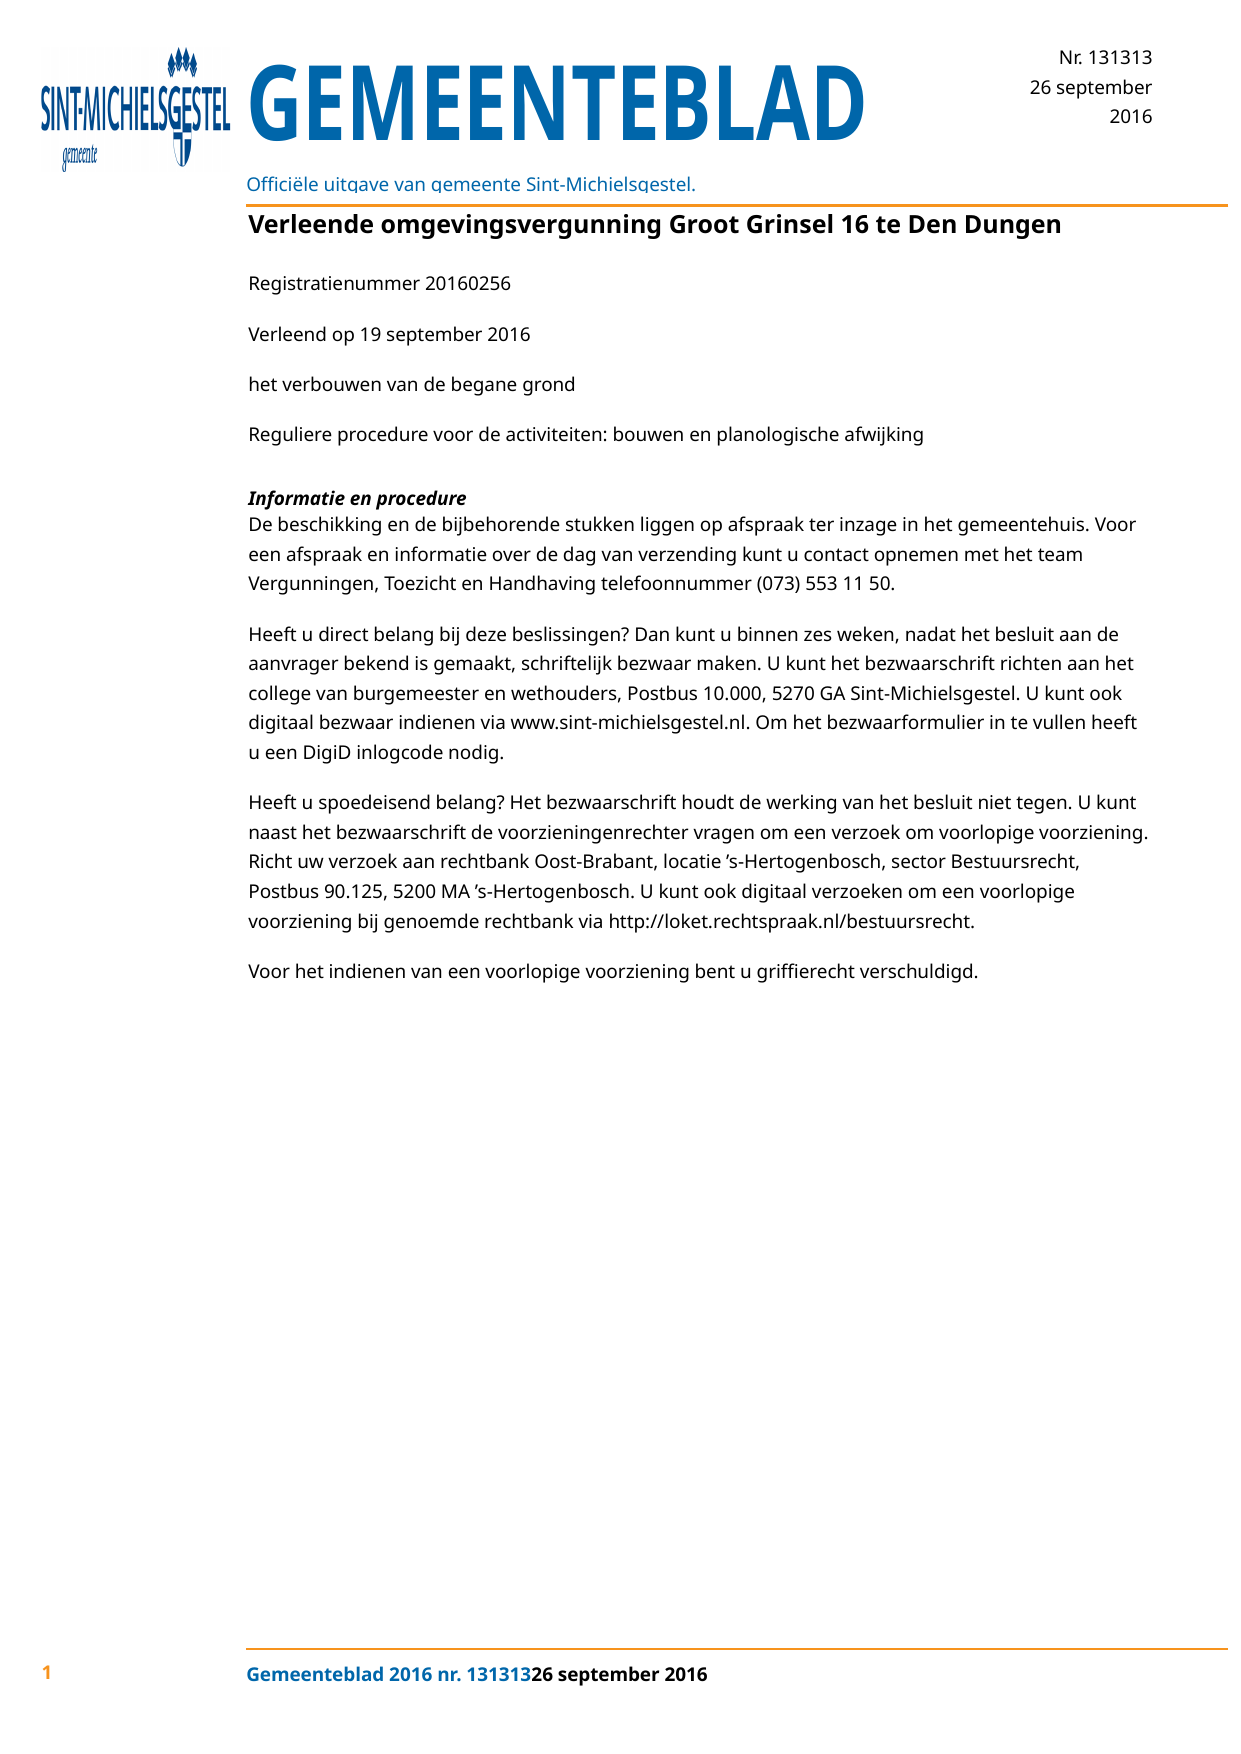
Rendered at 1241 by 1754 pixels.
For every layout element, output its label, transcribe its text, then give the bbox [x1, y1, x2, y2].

text De beschikking en de bijbehorende stukken liggen op afspraak ter inzage in het gemeentehuis. Voor een afspraak en informatie over de dag van verzending kunt u contact opnemen met het team Vergunningen, Toezicht en Handhaving telefoonnummer (073) 553 11 50. [248, 511, 1152, 596]
picture [41, 47, 231, 172]
text het verbouwen van de begane grond [248, 371, 1152, 397]
text Verleend op 19 september 2016 [248, 321, 1152, 346]
text Informatie en procedure [248, 486, 1152, 511]
text Verleende omgevingsvergunning Groot Grinsel 16 te Den Dungen [248, 207, 1152, 241]
text Reguliere procedure voor de activiteiten: bouwen en planologische afwijking [248, 422, 1152, 447]
text Registratienummer 20160256 [248, 270, 1152, 296]
text Heeft u spoedeisend belang? Het bezwaarschrift houdt de werking van het besluit niet tegen. U kunt naast het bezwaarschrift de voorzieningenrechter vragen om een verzoek om voorlopige voorziening. Richt uw verzoek aan rechtbank Oost-Brabant, locatie ’s-Hertogenbosch, sector Bestuursrecht, Postbus 90.125, 5200 MA ’s-Hertogenbosch. U kunt ook digitaal verzoeken om een voorlopige voorziening bij genoemde rechtbank via http://loket.rechtspraak.nl/bestuursrecht. [248, 789, 1152, 934]
text Heeft u direct belang bij deze beslissingen? Dan kunt u binnen zes weken, nadat het besluit aan de aanvrager bekend is gemaakt, schriftelijk bezwaar maken. U kunt het bezwaarschrift richten aan het college van burgemeester en wethouders, Postbus 10.000, 5270 GA Sint-Michielsgestel. U kunt ook digitaal bezwaar indienen via www.sint-michielsgestel.nl. Om het bezwaarformulier in te vullen heeft u een DigiD inlogcode nodig. [248, 621, 1152, 765]
text Voor het indienen van een voorlopige voorziening bent u griffierecht verschuldigd. [248, 958, 1152, 984]
